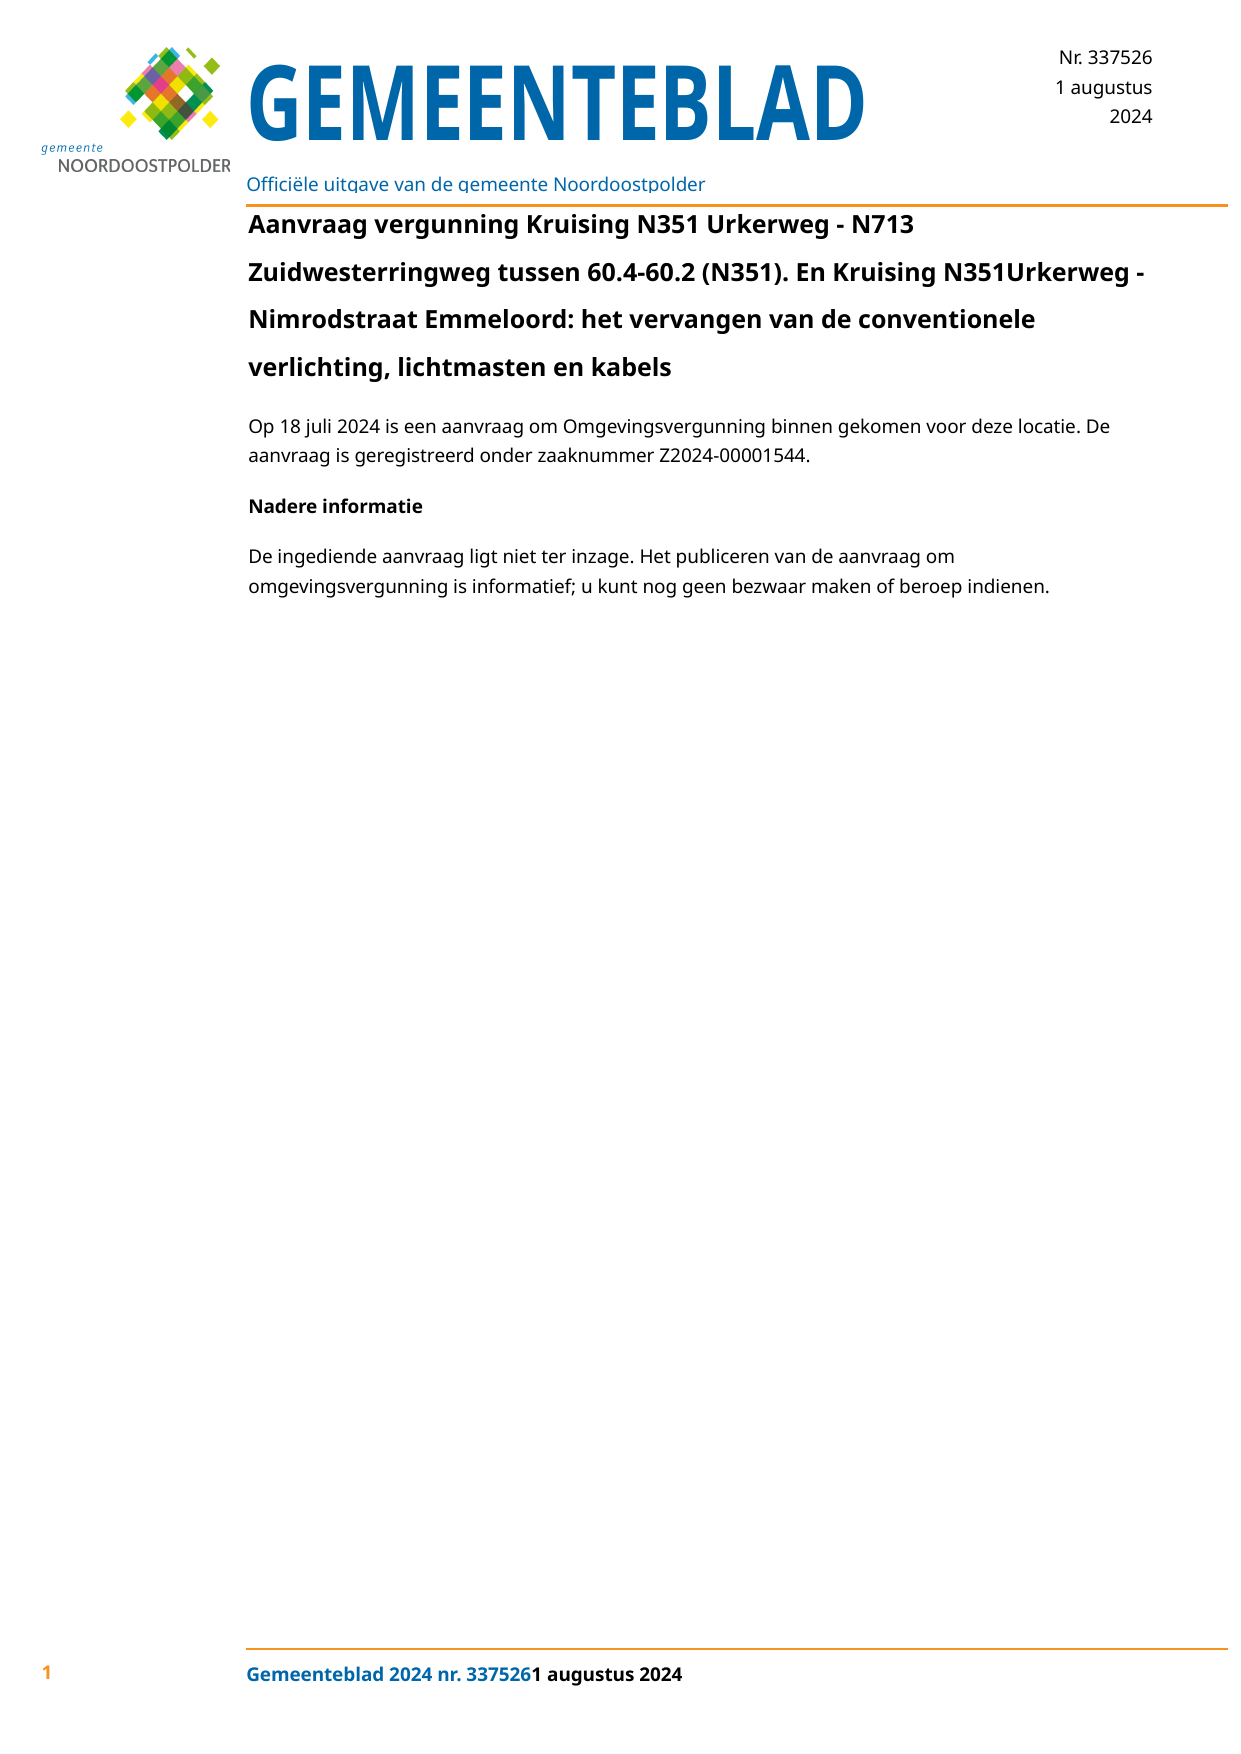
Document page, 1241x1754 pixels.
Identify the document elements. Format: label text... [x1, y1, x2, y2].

picture [41, 47, 231, 172]
text Nadere informatie [248, 493, 1152, 519]
text Aanvraag vergunning Kruising N351 Urkerweg - N713 Zuidwesterringweg tussen 60.4-60.2 (N351). En Kruising N351Urkerweg - Nimrodstraat Emmeloord: het vervangen van de conventionele verlichting, lichtmasten en kabels [248, 207, 1152, 384]
text De ingediende aanvraag ligt niet ter inzage. Het publiceren van de aanvraag om omgevingsvergunning is informatief; u kunt nog geen bezwaar maken of beroep indienen. [248, 543, 1152, 599]
text Op 18 juli 2024 is een aanvraag om Omgevingsvergunning binnen gekomen voor deze locatie. De aanvraag is geregistreerd onder zaaknummer Z2024-00001544. [248, 413, 1152, 468]
